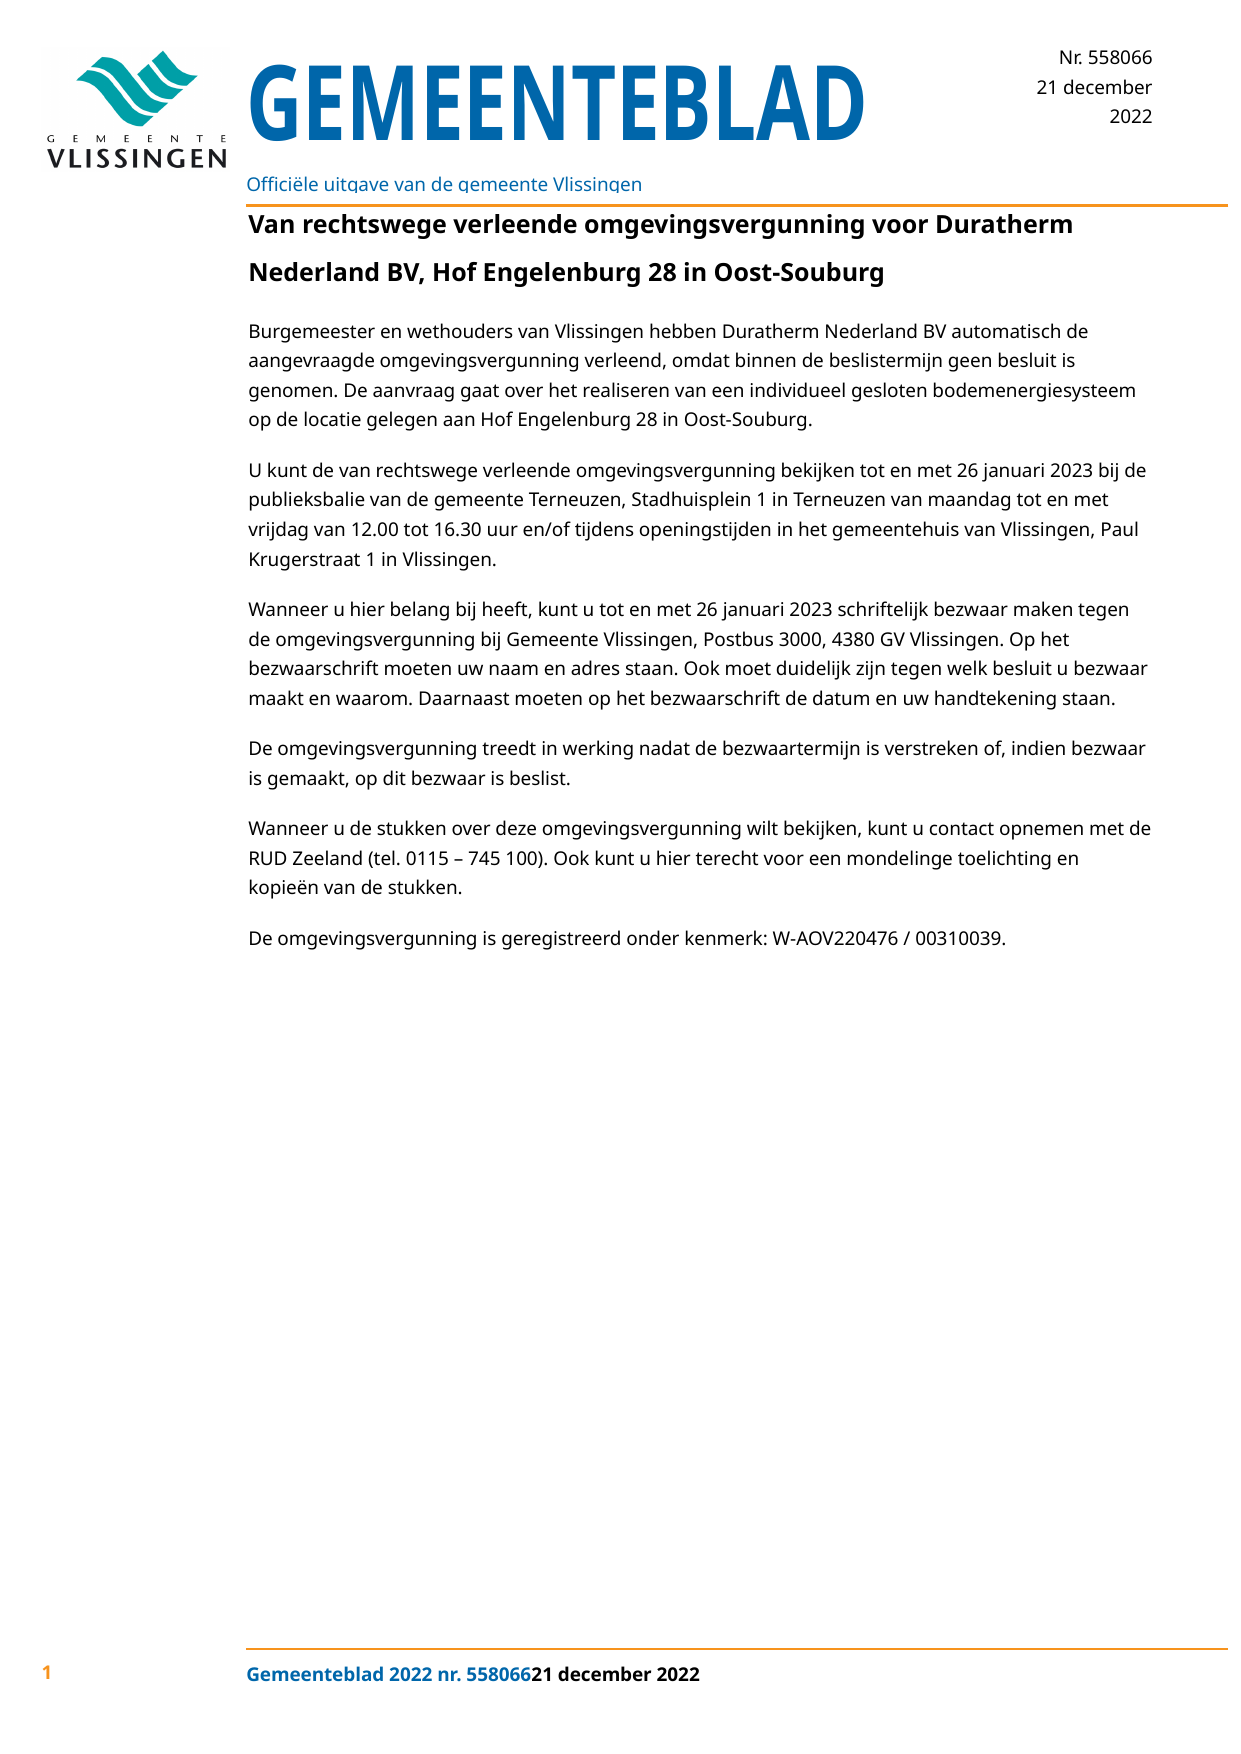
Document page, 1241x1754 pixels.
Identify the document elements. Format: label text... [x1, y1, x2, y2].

text Van rechtswege verleende omgevingsvergunning voor Duratherm Nederland BV, Hof Engelenburg 28 in Oost-Souburg [248, 207, 1152, 288]
picture [41, 47, 231, 172]
text Wanneer u hier belang bij heeft, kunt u tot en met 26 januari 2023 schriftelijk bezwaar maken tegen de omgevingsvergunning bij Gemeente Vlissingen, Postbus 3000, 4380 GV Vlissingen. Op het bezwaarschrift moeten uw naam en adres staan. Ook moet duidelijk zijn tegen welk besluit u bezwaar maakt en waarom. Daarnaast moeten op het bezwaarschrift de datum en uw handtekening staan. [248, 596, 1152, 711]
text De omgevingsvergunning treedt in werking nadat de bezwaartermijn is verstreken of, indien bezwaar is gemaakt, op dit bezwaar is beslist. [248, 735, 1152, 791]
text De omgevingsvergunning is geregistreerd onder kenmerk: W-AOV220476 / 00310039. [248, 925, 1152, 951]
text Wanneer u de stukken over deze omgevingsvergunning wilt bekijken, kunt u contact opnemen met de RUD Zeeland (tel. 0115 – 745 100). Ook kunt u hier terecht voor een mondelinge toelichting en kopieën van de stukken. [248, 815, 1152, 900]
text U kunt de van rechtswege verleende omgevingsvergunning bekijken tot en met 26 januari 2023 bij de publieksbalie van de gemeente Terneuzen, Stadhuisplein 1 in Terneuzen van maandag tot en met vrijdag van 12.00 tot 16.30 uur en/of tijdens openingstijden in het gemeentehuis van Vlissingen, Paul Krugerstraat 1 in Vlissingen. [248, 457, 1152, 572]
text Burgemeester en wethouders van Vlissingen hebben Duratherm Nederland BV automatisch de aangevraagde omgevingsvergunning verleend, omdat binnen de beslistermijn geen besluit is genomen. De aanvraag gaat over het realiseren van een individueel gesloten bodemenergiesysteem op de locatie gelegen aan Hof Engelenburg 28 in Oost-Souburg. [248, 318, 1152, 432]
